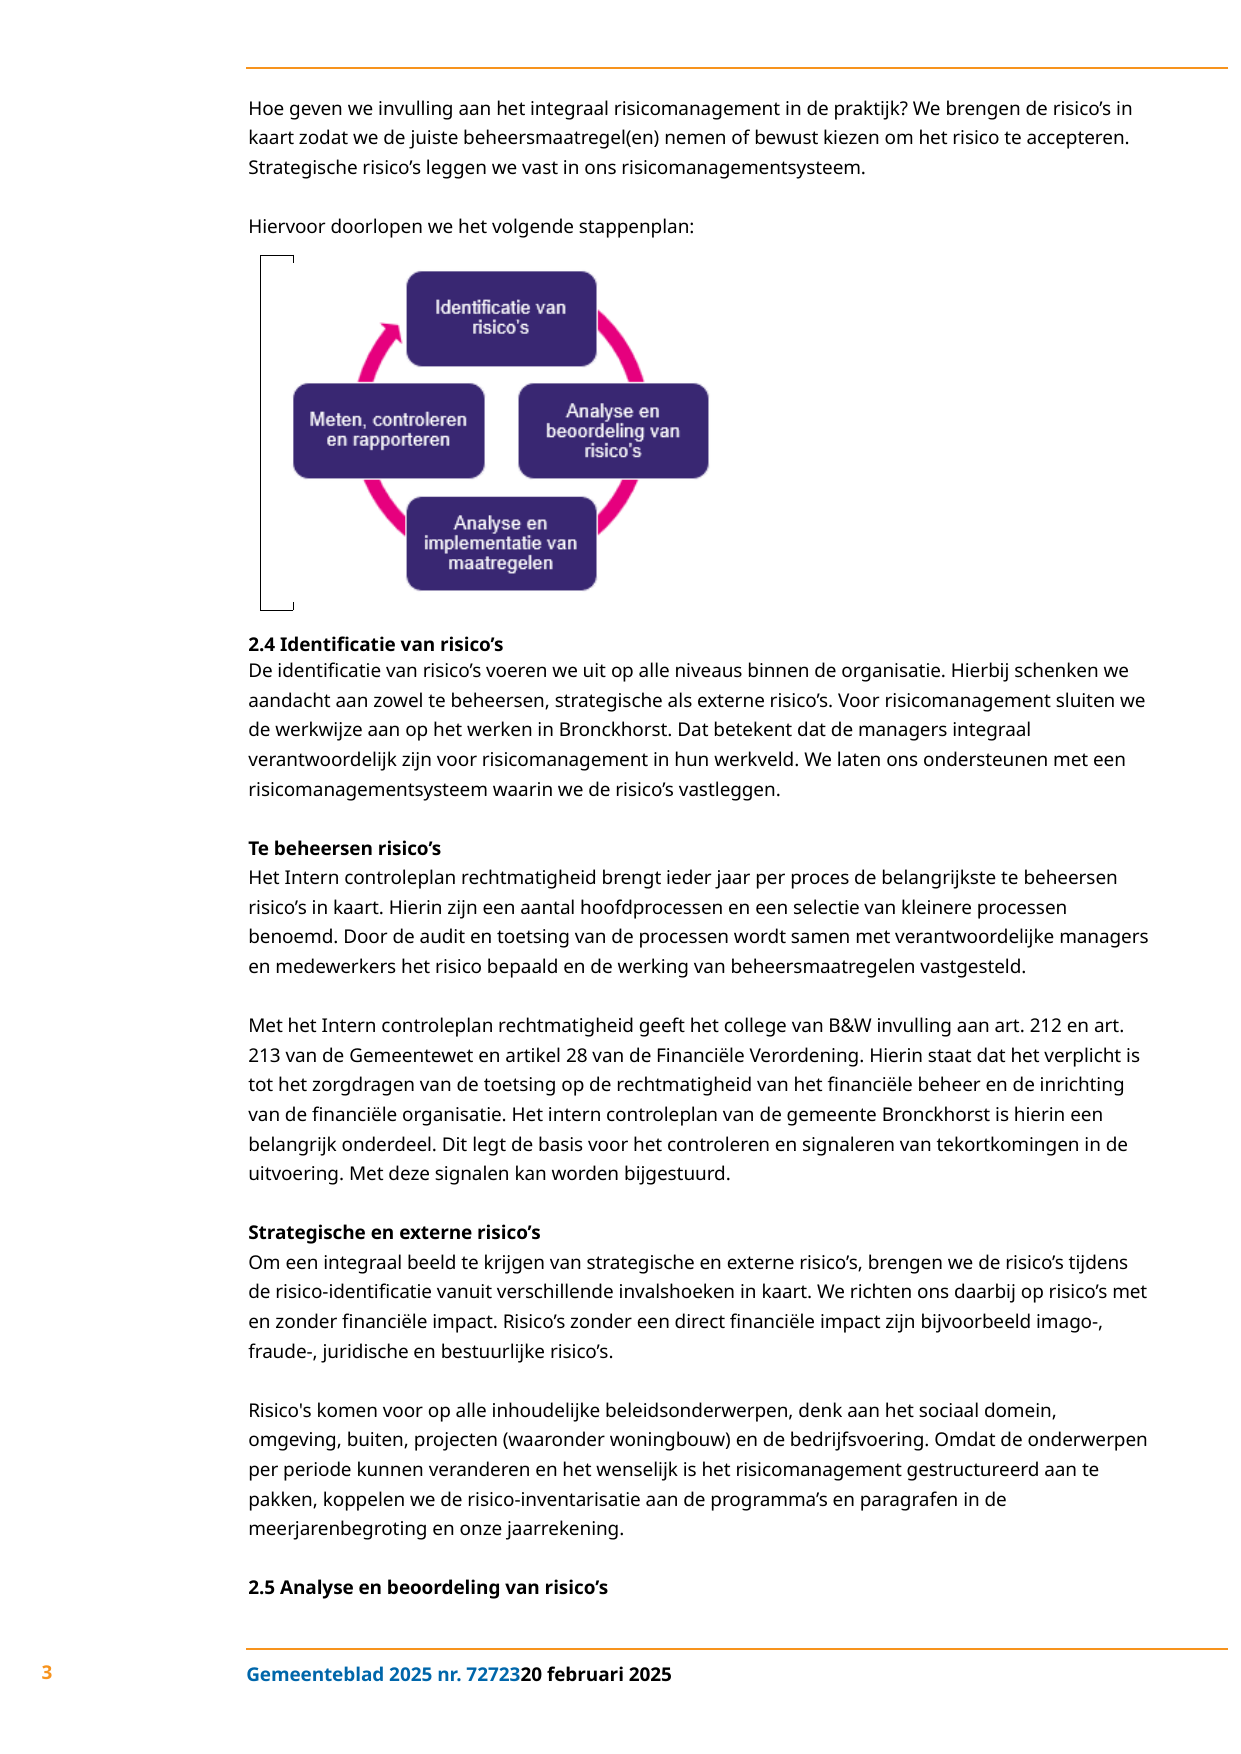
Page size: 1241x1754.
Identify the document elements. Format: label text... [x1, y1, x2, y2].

text Te beheersen risico’s [248, 835, 1152, 861]
text Met het Intern controleplan rechtmatigheid geeft het college van B&W invulling aan art. 212 en art. 213 van de Gemeentewet en artikel 28 van de Financiële Verordening. Hierin staat dat het verplicht is tot het zorgdragen van de toetsing op de rechtmatigheid van het financiële beheer en de inrichting van de financiële organisatie. Het intern controleplan van de gemeente Bronckhorst is hierin een belangrijk onderdeel. Dit legt de basis voor het controleren en signaleren van tekortkomingen in de uitvoering. Met deze signalen kan worden bijgestuurd. [248, 1012, 1152, 1186]
text Strategische en externe risico’s [248, 1219, 1152, 1245]
text De identificatie van risico’s voeren we uit op alle niveaus binnen de organisatie. Hierbij schenken we aandacht aan zowel te beheersen, strategische als externe risico’s. Voor risicomanagement sluiten we de werkwijze aan op het werken in Bronckhorst. Dat betekent dat de managers integraal verantwoordelijk zijn voor risicomanagement in hun werkveld. We laten ons ondersteunen met een risicomanagementsysteem waarin we de risico’s vastleggen. [248, 657, 1152, 801]
text Hiervoor doorlopen we het volgende stappenplan: [248, 213, 1152, 239]
text Risico's komen voor op alle inhoudelijke beleidsonderwerpen, denk aan het sociaal domein, omgeving, buiten, projecten (waaronder woningbouw) en de bedrijfsvoering. Omdat de onderwerpen per periode kunnen veranderen en het wenselijk is het risicomanagement gestructureerd aan te pakken, koppelen we de risico-inventarisatie aan de programma’s en paragrafen in de meerjarenbegroting en onze jaarrekening. [248, 1397, 1152, 1541]
text Het Intern controleplan rechtmatigheid brengt ieder jaar per proces de belangrijkste te beheersen risico’s in kaart. Hierin zijn een aantal hoofdprocessen en een selectie van kleinere processen benoemd. Door de audit en toetsing van de processen wordt samen met verantwoordelijke managers en medewerkers het risico bepaald en de werking van beheersmaatregelen vastgesteld. [248, 864, 1152, 979]
text 2.5 Analyse en beoordeling van risico’s [248, 1574, 1152, 1600]
text Om een integraal beeld te krijgen van strategische en externe risico’s, brengen we de risico’s tijdens de risico-identificatie vanuit verschillende invalshoeken in kaart. We richten ons daarbij op risico’s met en zonder financiële impact. Risico’s zonder een direct financiële impact zijn bijvoorbeeld imago-, fraude-, juridische en bestuurlijke risico’s. [248, 1249, 1152, 1363]
picture [268, 263, 771, 602]
picture [41, 47, 231, 172]
text 2.4 Identificatie van risico’s [248, 632, 1152, 657]
text Hoe geven we invulling aan het integraal risicomanagement in de praktijk? We brengen de risico’s in kaart zodat we de juiste beheersmaatregel(en) nemen of bewust kiezen om het risico te accepteren. Strategische risico’s leggen we vast in ons risicomanagementsysteem. [248, 95, 1152, 180]
